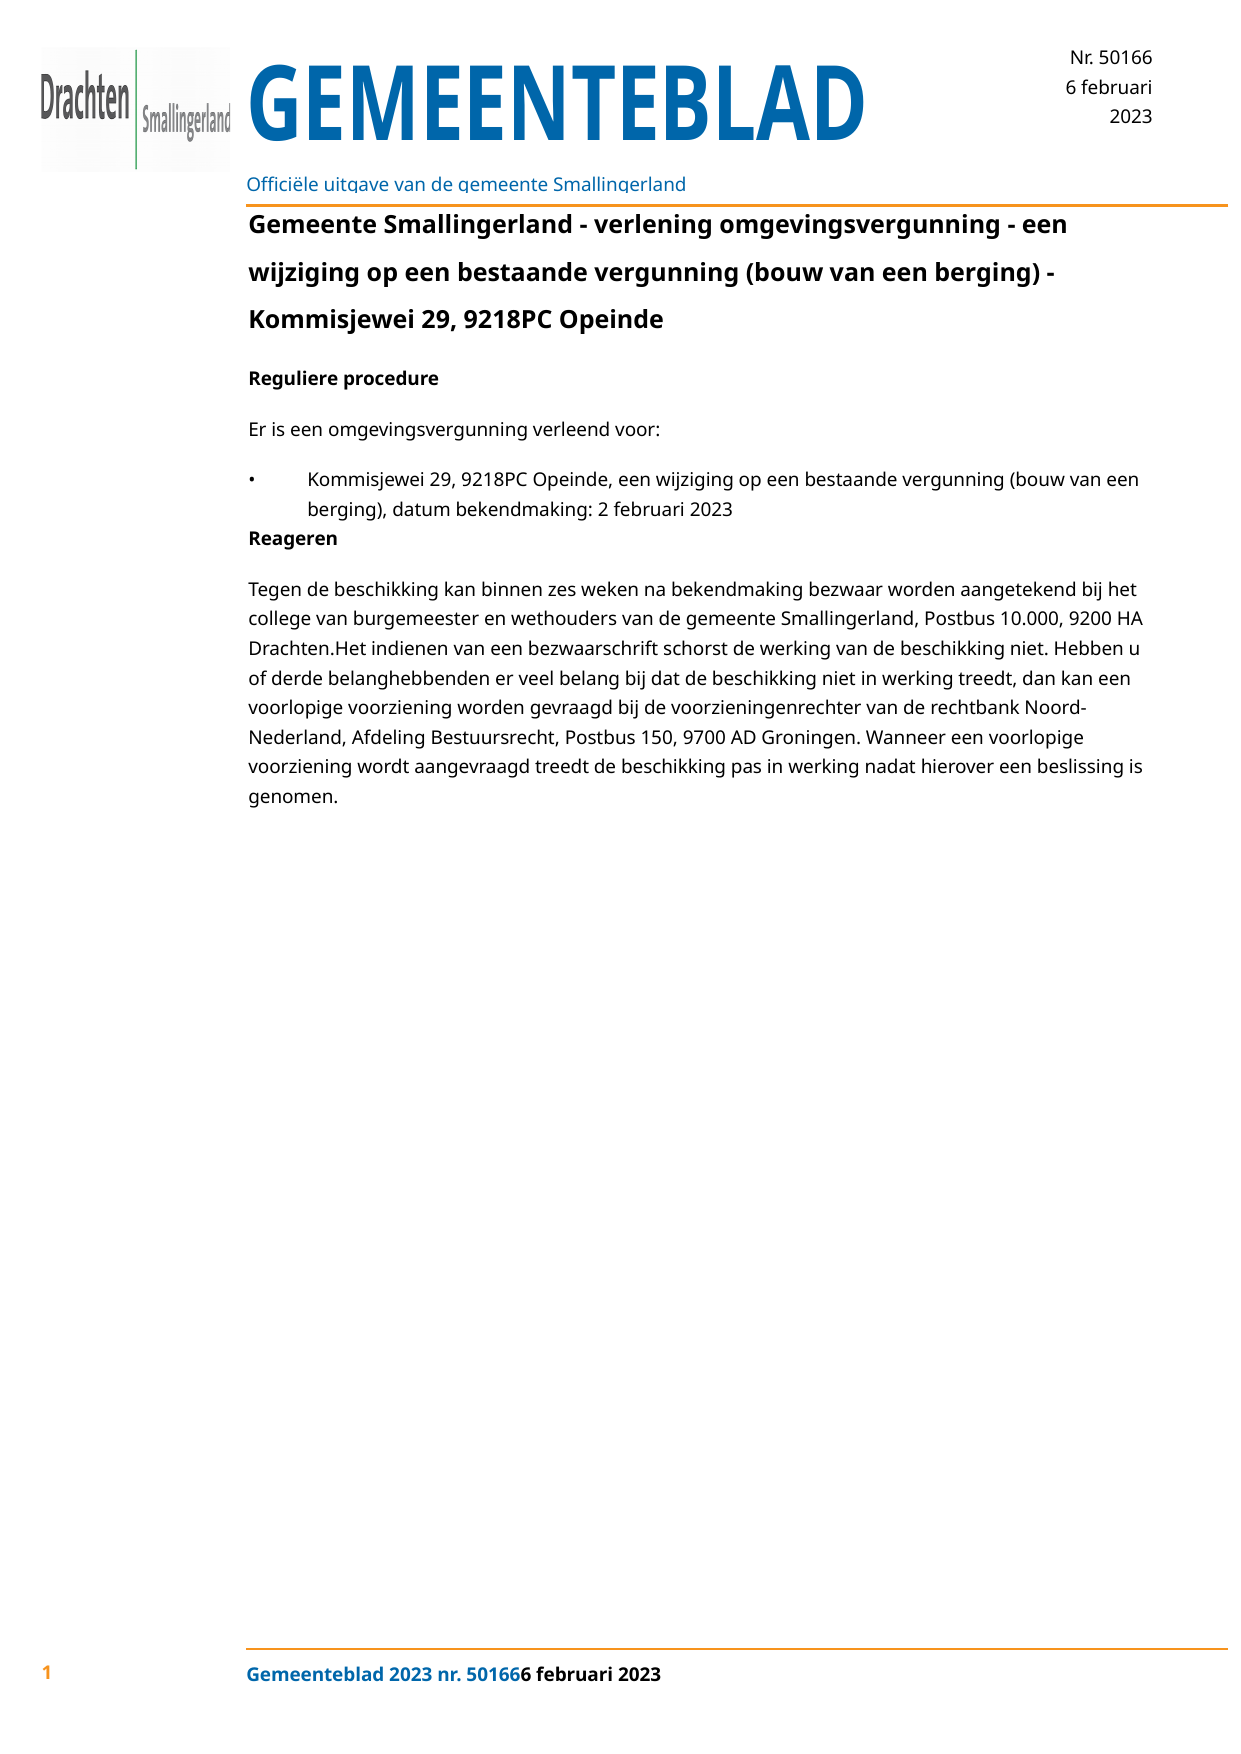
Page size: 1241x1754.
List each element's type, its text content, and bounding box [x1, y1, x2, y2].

text Gemeente Smallingerland - verlening omgevingsvergunning - een wijziging op een bestaande vergunning (bouw van een berging) - Kommisjewei 29, 9218PC Opeinde [248, 207, 1152, 336]
text Er is een omgevingsvergunning verleend voor: [248, 416, 1152, 442]
picture [41, 47, 231, 172]
text Reageren [248, 526, 1152, 551]
text Reguliere procedure [248, 366, 1152, 391]
text Tegen de beschikking kan binnen zes weken na bekendmaking bezwaar worden aangetekend bij het college van burgemeester en wethouders van de gemeente Smallingerland, Postbus 10.000, 9200 HA Drachten.Het indienen van een bezwaarschrift schorst de werking van de beschikking niet. Hebben u of derde belanghebbenden er veel belang bij dat de beschikking niet in werking treedt, dan kan een voorlopige voorziening worden gevraagd bij de voorzieningenrechter van de rechtbank Noord-Nederland, Afdeling Bestuursrecht, Postbus 150, 9700 AD Groningen. Wanneer een voorlopige voorziening wordt aangevraagd treedt de beschikking pas in werking nadat hierover een beslissing is genomen. [248, 576, 1152, 809]
list Kommisjewei 29, 9218PC Opeinde, een wijziging op een bestaande vergunning (bouw van een berging), datum bekendmaking: 2 februari 2023 [248, 466, 1152, 522]
